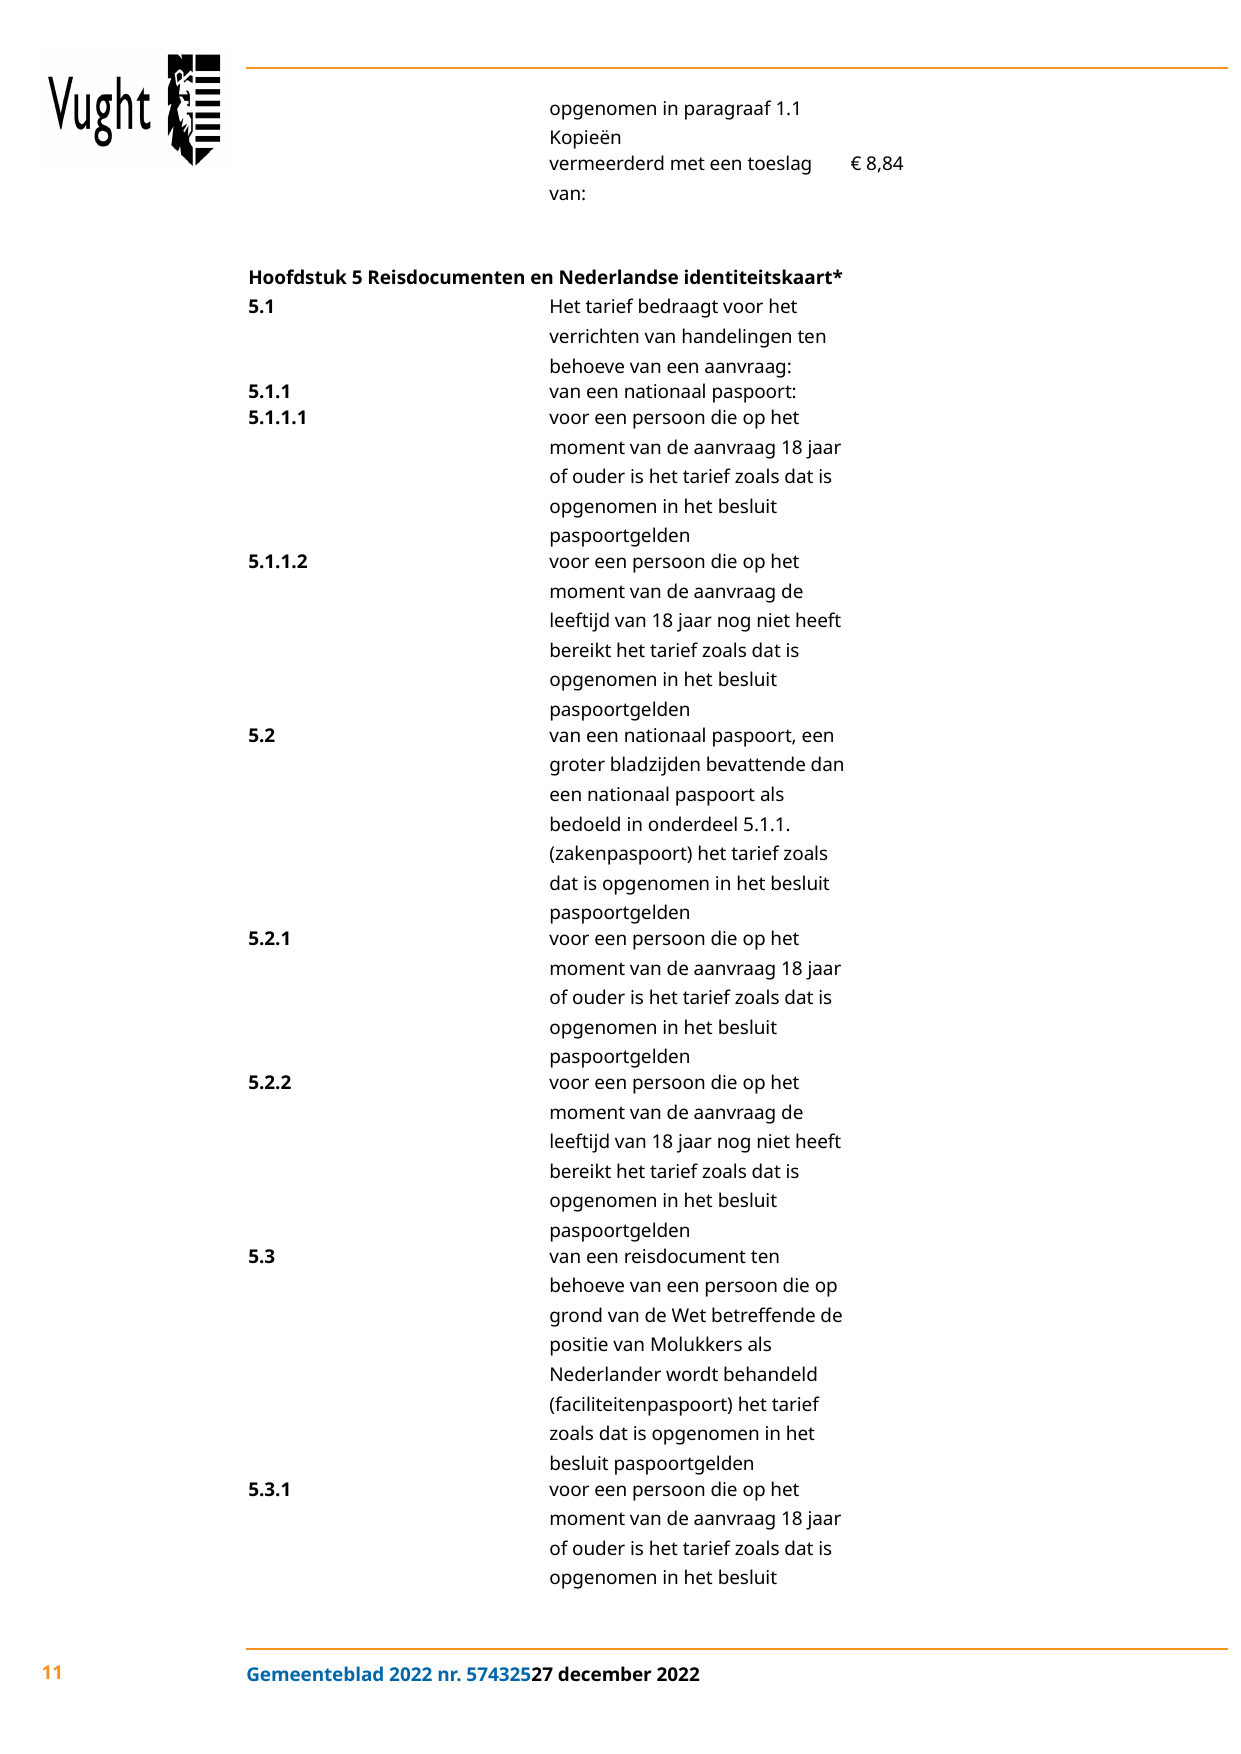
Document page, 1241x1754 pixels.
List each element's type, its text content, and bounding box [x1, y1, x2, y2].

table_cell van een nationaal paspoort, een groter bladzijden bevattende dan een nationaal paspoort als bedoeld in onderdeel 5.1.1. (zakenpaspoort) het tarief zoals dat is opgenomen in het besluit paspoortgelden [549, 722, 850, 925]
table_cell [850, 1243, 1152, 1476]
table_cell [850, 404, 1152, 548]
table_cell 5.1.1.1 [248, 404, 549, 548]
table_cell 5.3 [248, 1243, 549, 1476]
table_header Het tarief bedraagt voor het verrichten van handelingen ten behoeve van een aanvraag: [549, 294, 850, 378]
table_cell opgenomen in paragraaf 1.1 Kopieën [549, 95, 850, 150]
table_cell [850, 205, 1152, 231]
picture [41, 47, 231, 172]
table_cell [248, 205, 549, 231]
table_cell [549, 205, 850, 231]
table_cell 5.1.1.2 [248, 548, 549, 722]
table_cell 5.2 [248, 722, 549, 925]
table_cell [850, 1069, 1152, 1243]
table_cell € 8,84 [850, 150, 1152, 205]
table_cell 5.1.1 [248, 379, 549, 404]
table_cell van een nationaal paspoort: [549, 379, 850, 404]
table_cell voor een persoon die op het moment van de aanvraag de leeftijd van 18 jaar nog niet heeft bereikt het tarief zoals dat is opgenomen in het besluit paspoortgelden [549, 1069, 850, 1243]
table_cell [850, 925, 1152, 1069]
table_cell 5.3.1 [248, 1476, 549, 1590]
table_cell [850, 95, 1152, 150]
table_cell 5.2.1 [248, 925, 549, 1069]
table_cell voor een persoon die op het moment van de aanvraag 18 jaar of ouder is het tarief zoals dat is opgenomen in het besluit [549, 1476, 850, 1590]
table_cell [850, 722, 1152, 925]
table_cell [850, 1476, 1152, 1590]
table_cell [850, 548, 1152, 722]
table_header 5.1 [248, 294, 549, 378]
table_header [850, 294, 1152, 378]
table_cell [248, 150, 549, 205]
table_cell voor een persoon die op het moment van de aanvraag 18 jaar of ouder is het tarief zoals dat is opgenomen in het besluit paspoortgelden [549, 925, 850, 1069]
table_cell voor een persoon die op het moment van de aanvraag de leeftijd van 18 jaar nog niet heeft bereikt het tarief zoals dat is opgenomen in het besluit paspoortgelden [549, 548, 850, 722]
table_cell [248, 95, 549, 150]
table_cell voor een persoon die op het moment van de aanvraag 18 jaar of ouder is het tarief zoals dat is opgenomen in het besluit paspoortgelden [549, 404, 850, 548]
table_cell van een reisdocument ten behoeve van een persoon die op grond van de Wet betreffende de positie van Molukkers als Nederlander wordt behandeld (faciliteitenpaspoort) het tarief zoals dat is opgenomen in het besluit paspoortgelden [549, 1243, 850, 1476]
table_cell [850, 379, 1152, 404]
table_cell 5.2.2 [248, 1069, 549, 1243]
table_cell vermeerderd met een toeslag van: [549, 150, 850, 205]
text Hoofdstuk 5 Reisdocumenten en Nederlandse identiteitskaart* [248, 264, 1152, 290]
